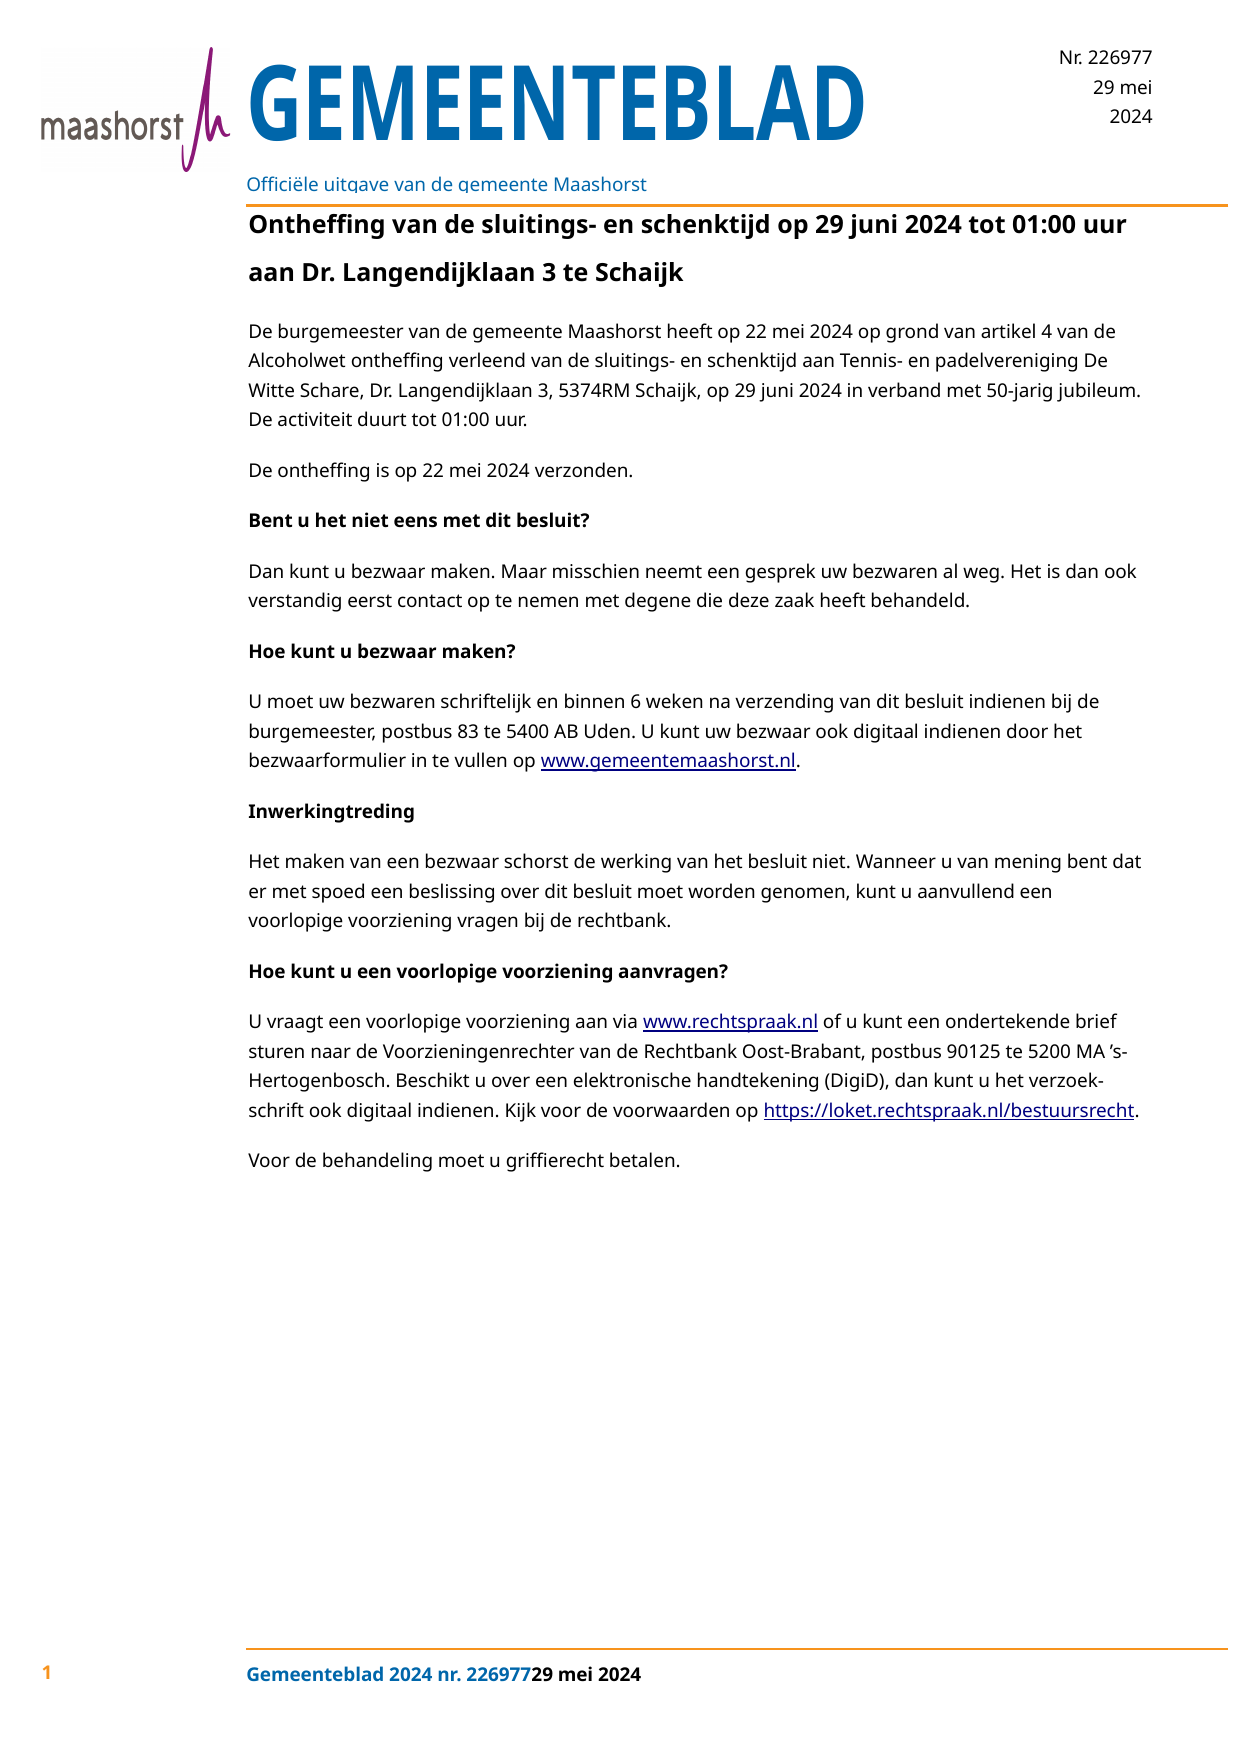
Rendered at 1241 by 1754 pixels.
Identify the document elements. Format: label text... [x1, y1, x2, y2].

text Inwerkingtreding [248, 798, 1152, 824]
text De ontheffing is op 22 mei 2024 verzonden. [248, 457, 1152, 483]
text Het maken van een bezwaar schorst de werking van het besluit niet. Wanneer u van mening bent dat er met spoed een beslissing over dit besluit moet worden genomen, kunt u aanvullend een voorlopige voorziening vragen bij de rechtbank. [248, 848, 1152, 933]
text Bent u het niet eens met dit besluit? [248, 507, 1152, 533]
text U moet uw bezwaren schriftelijk en binnen 6 weken na verzending van dit besluit indienen bij de burgemeester, postbus 83 te 5400 AB Uden. U kunt uw bezwaar ook digitaal indienen door het bezwaarformulier in te vullen op www.gemeentemaashorst.nl. [248, 688, 1152, 773]
text Ontheffing van de sluitings- en schenktijd op 29 juni 2024 tot 01:00 uur aan Dr. Langendijklaan 3 te Schaijk [248, 207, 1152, 288]
text Hoe kunt u bezwaar maken? [248, 638, 1152, 664]
picture [41, 47, 231, 172]
text Hoe kunt u een voorlopige voorziening aanvragen? [248, 958, 1152, 984]
text U vraagt een voorlopige voorziening aan via www.rechtspraak.nl of u kunt een ondertekende brief sturen naar de Voorzieningenrechter van de Rechtbank Oost-Brabant, postbus 90125 te 5200 MA ’s-Hertogenbosch. Beschikt u over een elektronische handtekening (DigiD), dan kunt u het verzoek-schrift ook digitaal indienen. Kijk voor de voorwaarden op https://loket.rechtspraak.nl/bestuursrecht. [248, 1008, 1152, 1123]
text Dan kunt u bezwaar maken. Maar misschien neemt een gesprek uw bezwaren al weg. Het is dan ook verstandig eerst contact op te nemen met degene die deze zaak heeft behandeld. [248, 558, 1152, 613]
text De burgemeester van de gemeente Maashorst heeft op 22 mei 2024 op grond van artikel 4 van de Alcoholwet ontheffing verleend van de sluitings- en schenktijd aan Tennis- en padelvereniging De Witte Schare, Dr. Langendijklaan 3, 5374RM Schaijk, op 29 juni 2024 in verband met 50-jarig jubileum. De activiteit duurt tot 01:00 uur. [248, 318, 1152, 432]
text Voor de behandeling moet u griffierecht betalen. [248, 1147, 1152, 1173]
